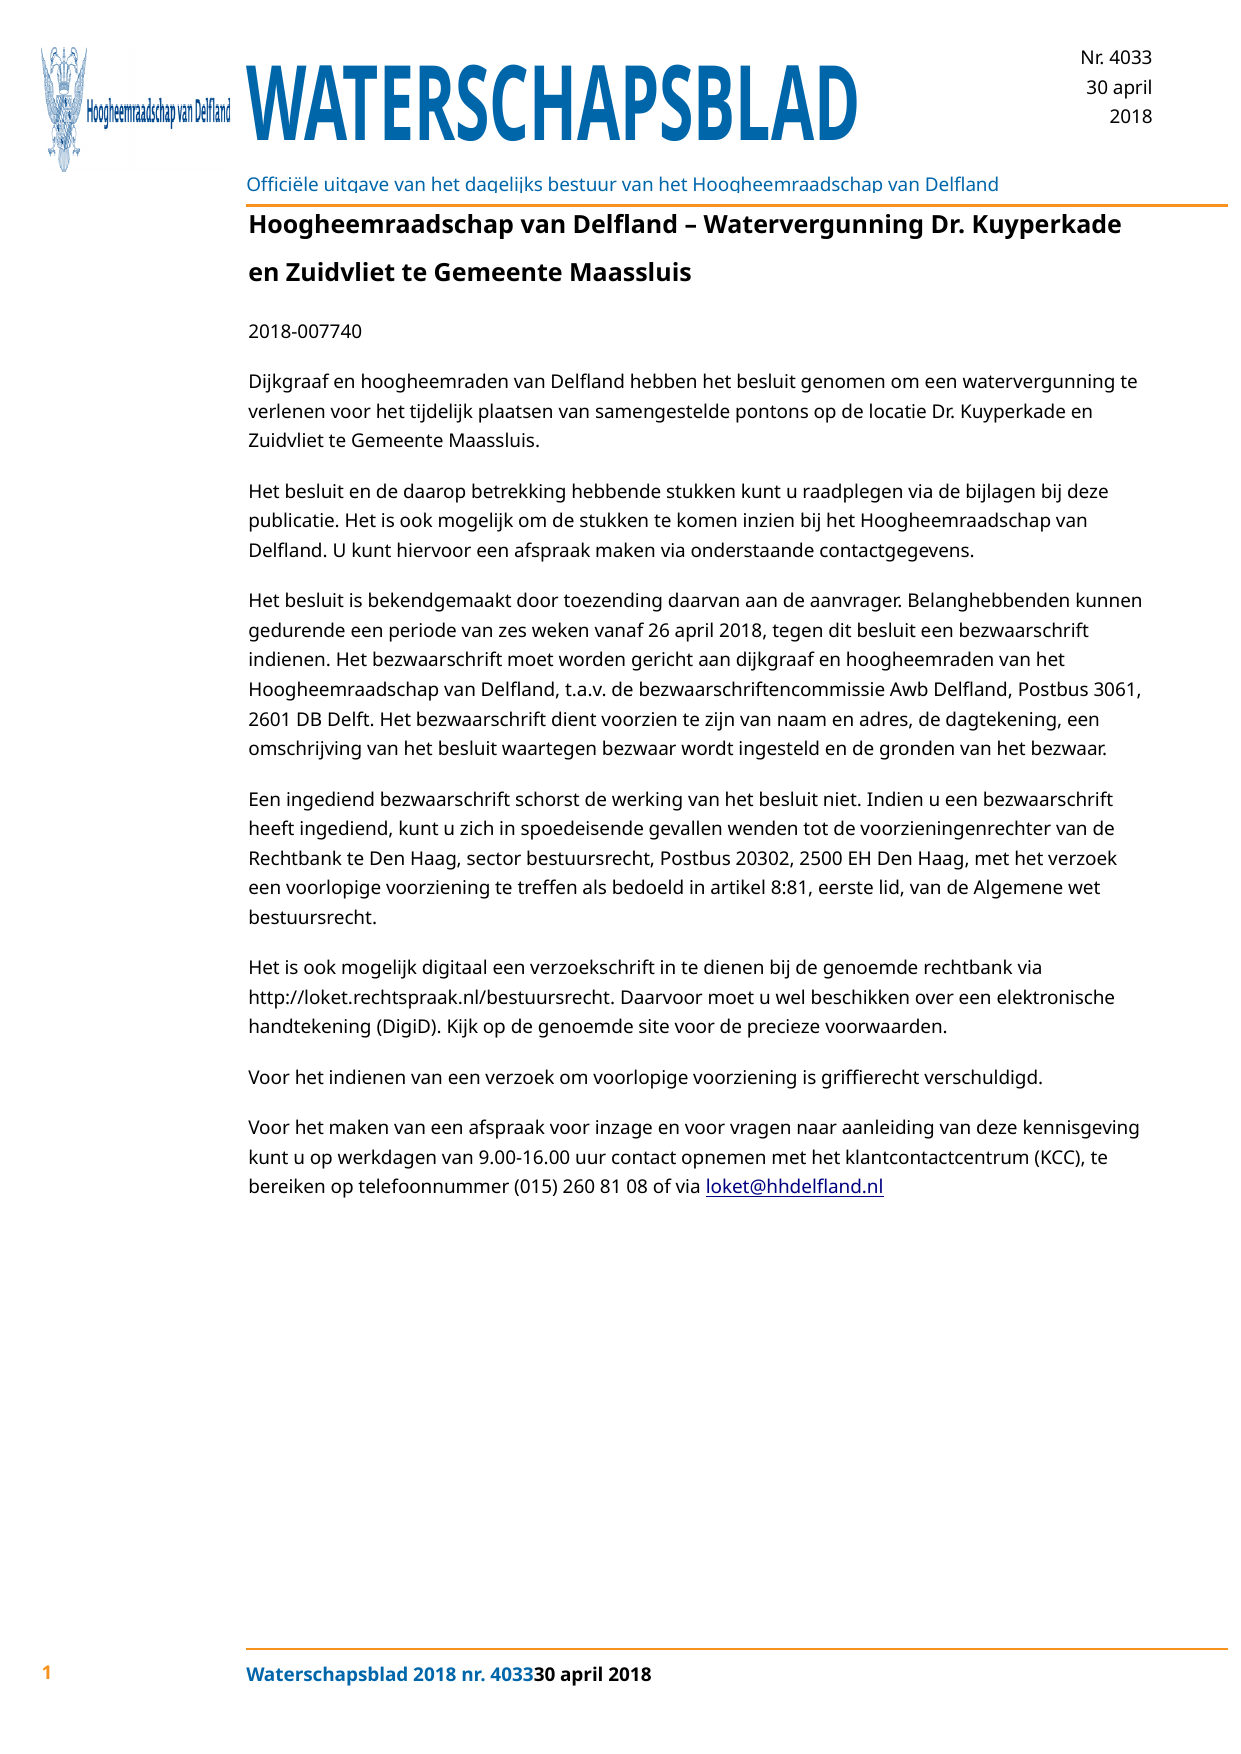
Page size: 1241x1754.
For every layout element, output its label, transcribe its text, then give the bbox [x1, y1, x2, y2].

text Voor het indienen van een verzoek om voorlopige voorziening is griffierecht verschuldigd. [248, 1064, 1152, 1090]
text Het besluit is bekendgemaakt door toezending daarvan aan de aanvrager. Belanghebbenden kunnen gedurende een periode van zes weken vanaf 26 april 2018, tegen dit besluit een bezwaarschrift indienen. Het bezwaarschrift moet worden gericht aan dijkgraaf en hoogheemraden van het Hoogheemraadschap van Delfland, t.a.v. de bezwaarschriftencommissie Awb Delfland, Postbus 3061, 2601 DB Delft. Het bezwaarschrift dient voorzien te zijn van naam en adres, de dagtekening, een omschrijving van het besluit waartegen bezwaar wordt ingesteld en de gronden van het bezwaar. [248, 587, 1152, 761]
picture [41, 47, 231, 172]
text Het is ook mogelijk digitaal een verzoekschrift in te dienen bij de genoemde rechtbank via http://loket.rechtspraak.nl/bestuursrecht. Daarvoor moet u wel beschikken over een elektronische handtekening (DigiD). Kijk op de genoemde site voor de precieze voorwaarden. [248, 954, 1152, 1039]
text Hoogheemraadschap van Delfland – Watervergunning Dr. Kuyperkade en Zuidvliet te Gemeente Maassluis [248, 207, 1152, 288]
text Het besluit en de daarop betrekking hebbende stukken kunt u raadplegen via de bijlagen bij deze publicatie. Het is ook mogelijk om de stukken te komen inzien bij het Hoogheemraadschap van Delfland. U kunt hiervoor een afspraak maken via onderstaande contactgegevens. [248, 478, 1152, 563]
text Voor het maken van een afspraak voor inzage en voor vragen naar aanleiding van deze kennisgeving kunt u op werkdagen van 9.00-16.00 uur contact opnemen met het klantcontactcentrum (KCC), te bereiken op telefoonnummer (015) 260 81 08 of via loket@hhdelfland.nl [248, 1114, 1152, 1199]
text Dijkgraaf en hoogheemraden van Delfland hebben het besluit genomen om een watervergunning te verlenen voor het tijdelijk plaatsen van samengestelde pontons op de locatie Dr. Kuyperkade en Zuidvliet te Gemeente Maassluis. [248, 368, 1152, 453]
text Een ingediend bezwaarschrift schorst de werking van het besluit niet. Indien u een bezwaarschrift heeft ingediend, kunt u zich in spoedeisende gevallen wenden tot de voorzieningenrechter van de Rechtbank te Den Haag, sector bestuursrecht, Postbus 20302, 2500 EH Den Haag, met het verzoek een voorlopige voorziening te treffen als bedoeld in artikel 8:81, eerste lid, van de Algemene wet bestuursrecht. [248, 786, 1152, 930]
text 2018-007740 [248, 318, 1152, 344]
